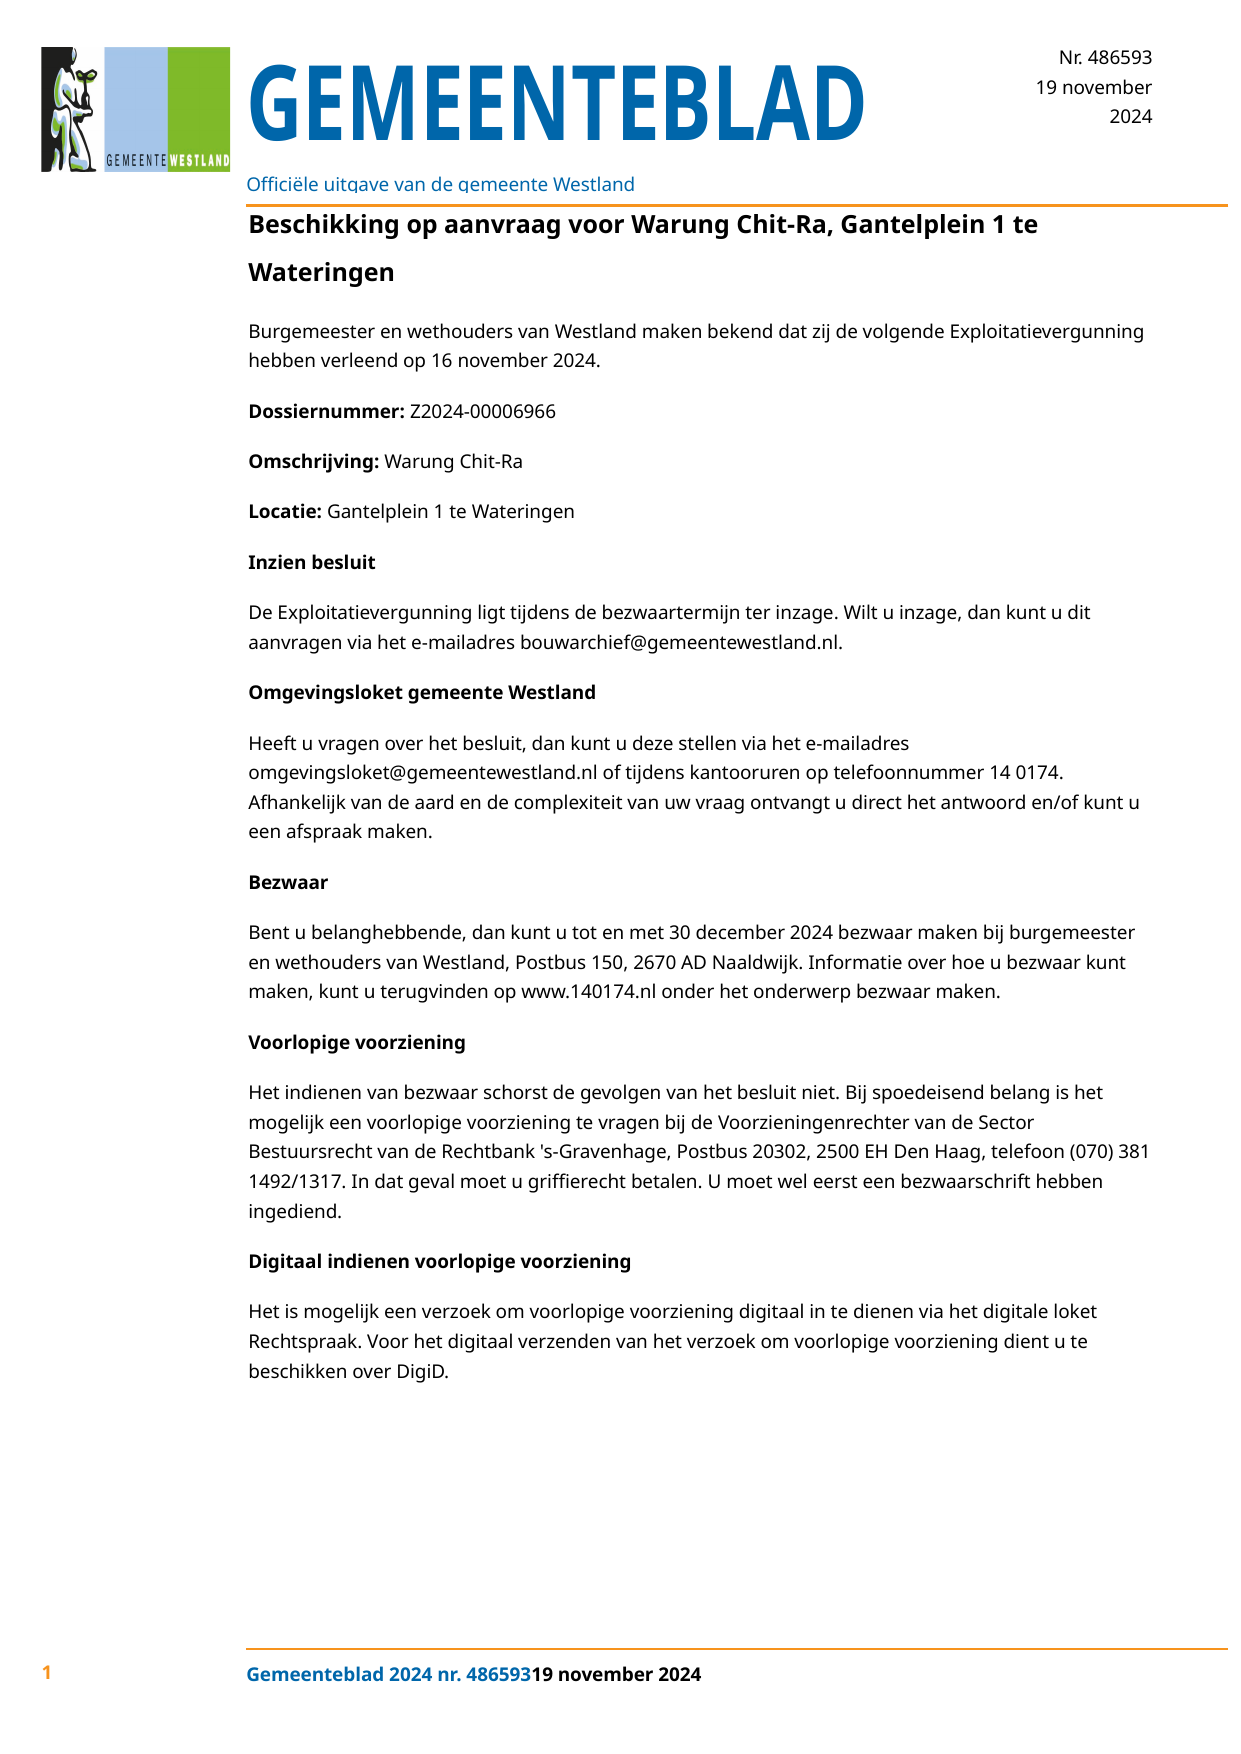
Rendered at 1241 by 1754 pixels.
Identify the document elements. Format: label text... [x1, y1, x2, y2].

text Omgevingsloket gemeente Westland [248, 679, 1152, 705]
text Bent u belanghebbende, dan kunt u tot en met 30 december 2024 bezwaar maken bij burgemeester en wethouders van Westland, Postbus 150, 2670 AD Naaldwijk. Informatie over hoe u bezwaar kunt maken, kunt u terugvinden op www.140174.nl onder het onderwerp bezwaar maken. [248, 919, 1152, 1004]
text Het indienen van bezwaar schorst de gevolgen van het besluit niet. Bij spoedeisend belang is het mogelijk een voorlopige voorziening te vragen bij de Voorzieningenrechter van de Sector Bestuursrecht van de Rechtbank 's-Gravenhage, Postbus 20302, 2500 EH Den Haag, telefoon (070) 381 1492/1317. In dat geval moet u griffierecht betalen. U moet wel eerst een bezwaarschrift hebben ingediend. [248, 1079, 1152, 1224]
text Burgemeester en wethouders van Westland maken bekend dat zij de volgende Exploitatievergunning hebben verleend op 16 november 2024. [248, 318, 1152, 373]
text De Exploitatievergunning ligt tijdens de bezwaartermijn ter inzage. Wilt u inzage, dan kunt u dit aanvragen via het e-mailadres bouwarchief@gemeentewestland.nl. [248, 599, 1152, 655]
text Het is mogelijk een verzoek om voorlopige voorziening digitaal in te dienen via het digitale loket Rechtspraak. Voor het digitaal verzenden van het verzoek om voorlopige voorziening dient u te beschikken over DigiD. [248, 1299, 1152, 1384]
text Voorlopige voorziening [248, 1029, 1152, 1055]
text Dossiernummer: Z2024-00006966 [248, 398, 1152, 424]
text Heeft u vragen over het besluit, dan kunt u deze stellen via het e-mailadres omgevingsloket@gemeentewestland.nl of tijdens kantooruren op telefoonnummer 14 0174. Afhankelijk van de aard en de complexiteit van uw vraag ontvangt u direct het antwoord en/of kunt u een afspraak maken. [248, 730, 1152, 844]
picture [41, 47, 231, 172]
text Inzien besluit [248, 549, 1152, 575]
text Locatie: Gantelplein 1 te Wateringen [248, 499, 1152, 524]
text Bezwaar [248, 869, 1152, 895]
text Beschikking op aanvraag voor Warung Chit-Ra, Gantelplein 1 te Wateringen [248, 207, 1152, 288]
text Omschrijving: Warung Chit-Ra [248, 448, 1152, 474]
text Digitaal indienen voorlopige voorziening [248, 1248, 1152, 1274]
